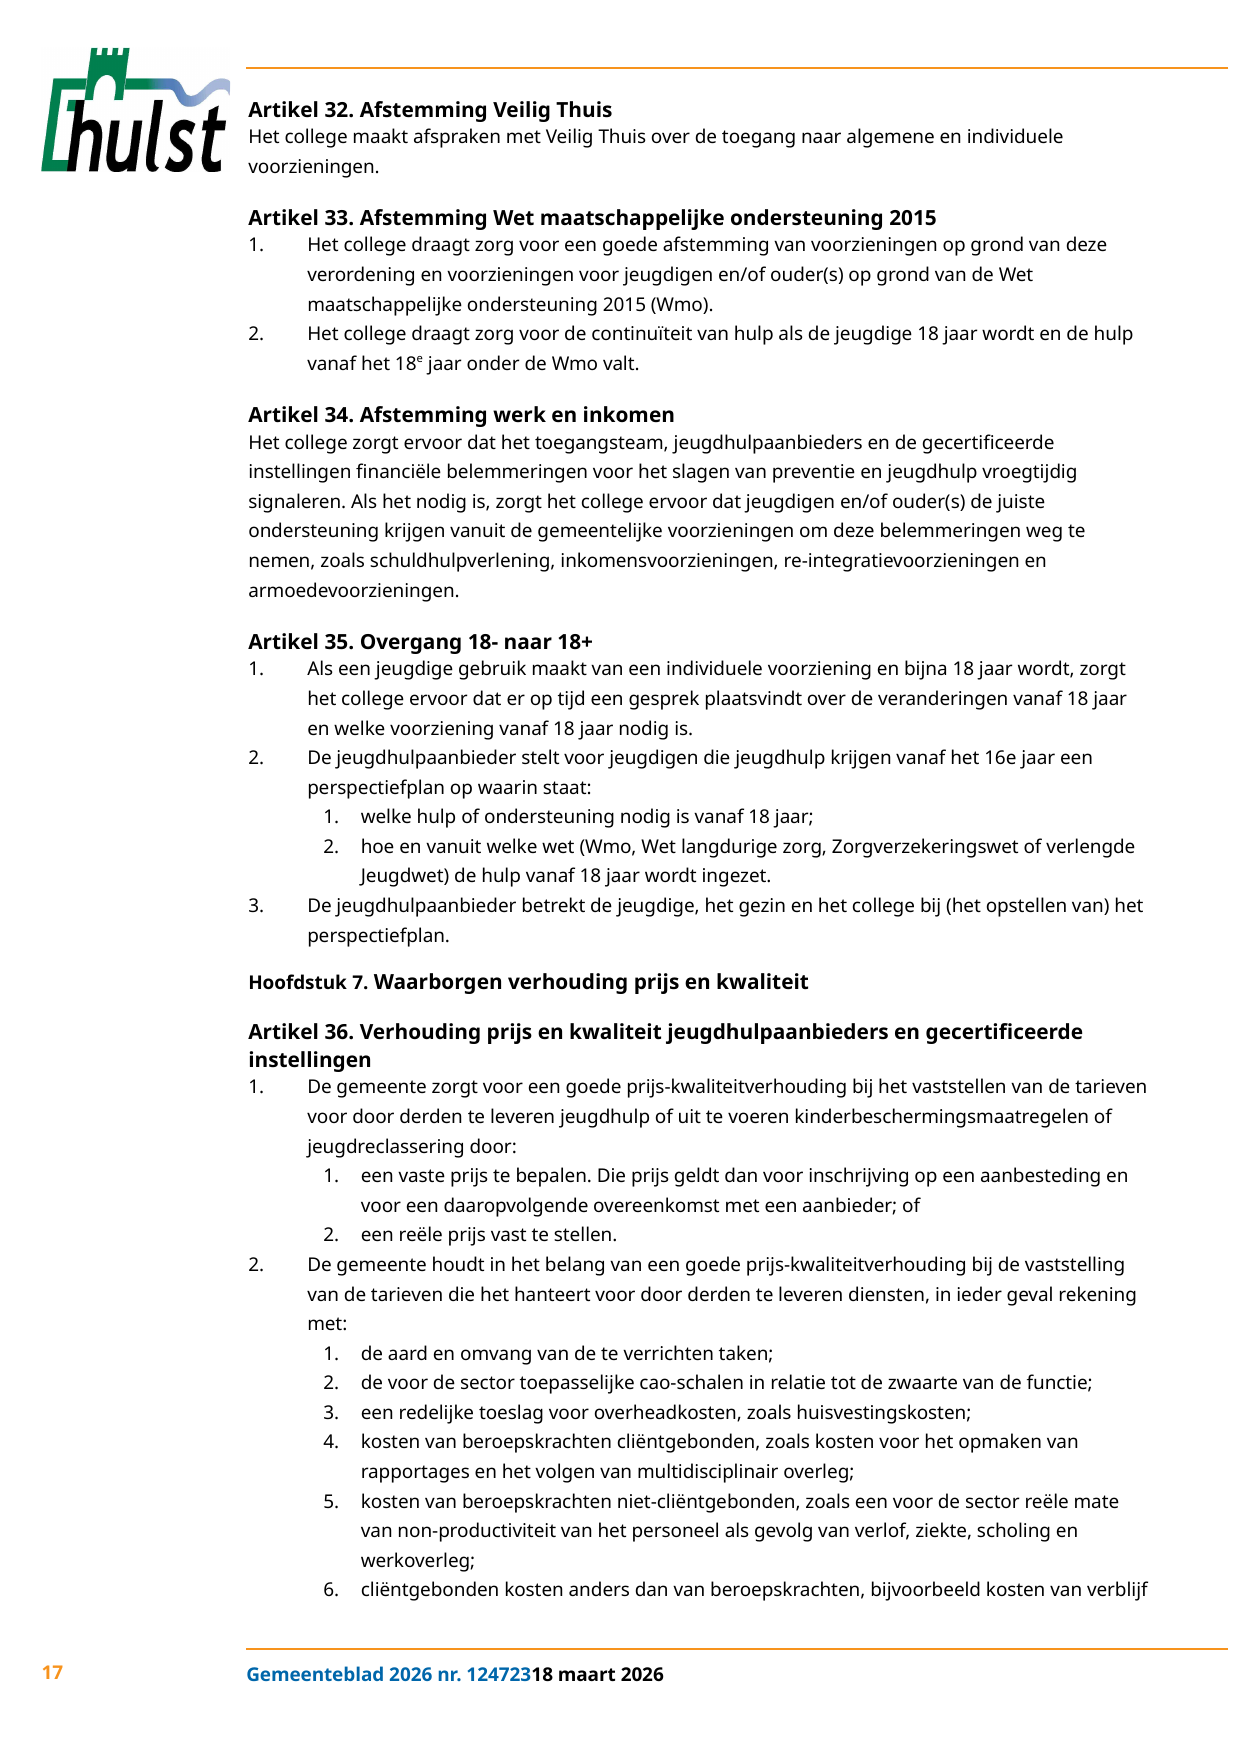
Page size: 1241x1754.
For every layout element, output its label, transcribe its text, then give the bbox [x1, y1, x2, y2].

list de aard en omvang van de te verrichten taken; [323, 1340, 1152, 1366]
text Het college maakt afspraken met Veilig Thuis over de toegang naar algemene en individuele voorzieningen. [248, 123, 1152, 178]
text Artikel 35. Overgang 18- naar 18+ [248, 627, 1152, 656]
list de voor de sector toepasselijke cao-schalen in relatie tot de zwaarte van de functie; [323, 1369, 1152, 1395]
list welke hulp of ondersteuning nodig is vanaf 18 jaar; [323, 803, 1152, 829]
list De jeugdhulpaanbieder betrekt de jeugdige, het gezin en het college bij (het opstellen van) het perspectiefplan. [248, 892, 1152, 948]
list kosten van beroepskrachten cliëntgebonden, zoals kosten voor het opmaken van rapportages en het volgen van multidisciplinair overleg; [323, 1429, 1152, 1484]
text Artikel 33. Afstemming Wet maatschappelijke ondersteuning 2015 [248, 203, 1152, 232]
list De jeugdhulpaanbieder stelt voor jeugdigen die jeugdhulp krijgen vanaf het 16e jaar een perspectiefplan op waarin staat: [248, 744, 1152, 800]
text Artikel 36. Verhouding prijs en kwaliteit jeugdhulpaanbieders en gecertificeerde instellingen [248, 1017, 1152, 1074]
text Het college zorgt ervoor dat het toegangsteam, jeugdhulpaanbieders en de gecertificeerde instellingen financiële belemmeringen voor het slagen van preventie en jeugdhulp vroegtijdig signaleren. Als het nodig is, zorgt het college ervoor dat jeugdigen en/of ouder(s) de juiste ondersteuning krijgen vanuit de gemeentelijke voorzieningen om deze belemmeringen weg te nemen, zoals schuldhulpverlening, inkomensvoorzieningen, re-integratievoorzieningen en armoedevoorzieningen. [248, 429, 1152, 602]
list De gemeente houdt in het belang van een goede prijs-kwaliteitverhouding bij de vaststelling van de tarieven die het hanteert voor door derden te leveren diensten, in ieder geval rekening met: [248, 1251, 1152, 1336]
text Artikel 34. Afstemming werk en inkomen [248, 400, 1152, 429]
list kosten van beroepskrachten niet-cliëntgebonden, zoals een voor de sector reële mate van non-productiviteit van het personeel als gevolg van verlof, ziekte, scholing en werkoverleg; [323, 1488, 1152, 1573]
list Als een jeugdige gebruik maakt van een individuele voorziening en bijna 18 jaar wordt, zorgt het college ervoor dat er op tijd een gesprek plaatsvindt over de veranderingen vanaf 18 jaar en welke voorziening vanaf 18 jaar nodig is. [248, 656, 1152, 741]
picture [41, 47, 231, 172]
list cliëntgebonden kosten anders dan van beroepskrachten, bijvoorbeeld kosten van verblijf [323, 1577, 1152, 1602]
list een reële prijs vast te stellen. [323, 1222, 1152, 1247]
list Het college draagt zorg voor een goede afstemming van voorzieningen op grond van deze verordening en voorzieningen voor jeugdigen en/of ouder(s) op grond van de Wet maatschappelijke ondersteuning 2015 (Wmo). [248, 232, 1152, 317]
text Hoofdstuk 7. Waarborgen verhouding prijs en kwaliteit [248, 967, 1152, 996]
list een vaste prijs te bepalen. Die prijs geldt dan voor inschrijving op een aanbesteding en voor een daaropvolgende overeenkomst met een aanbieder; of [323, 1162, 1152, 1218]
list De gemeente zorgt voor een goede prijs-kwaliteitverhouding bij het vaststellen van de tarieven voor door derden te leveren jeugdhulp of uit te voeren kinderbeschermingsmaatregelen of jeugdreclassering door: [248, 1074, 1152, 1158]
list hoe en vanuit welke wet (Wmo, Wet langdurige zorg, Zorgverzekeringswet of verlengde Jeugdwet) de hulp vanaf 18 jaar wordt ingezet. [323, 833, 1152, 888]
text Artikel 32. Afstemming Veilig Thuis [248, 95, 1152, 123]
list een redelijke toeslag voor overheadkosten, zoals huisvestingskosten; [323, 1399, 1152, 1425]
list Het college draagt zorg voor de continuïteit van hulp als de jeugdige 18 jaar wordt en de hulp vanaf het 18e jaar onder de Wmo valt. [248, 320, 1152, 376]
